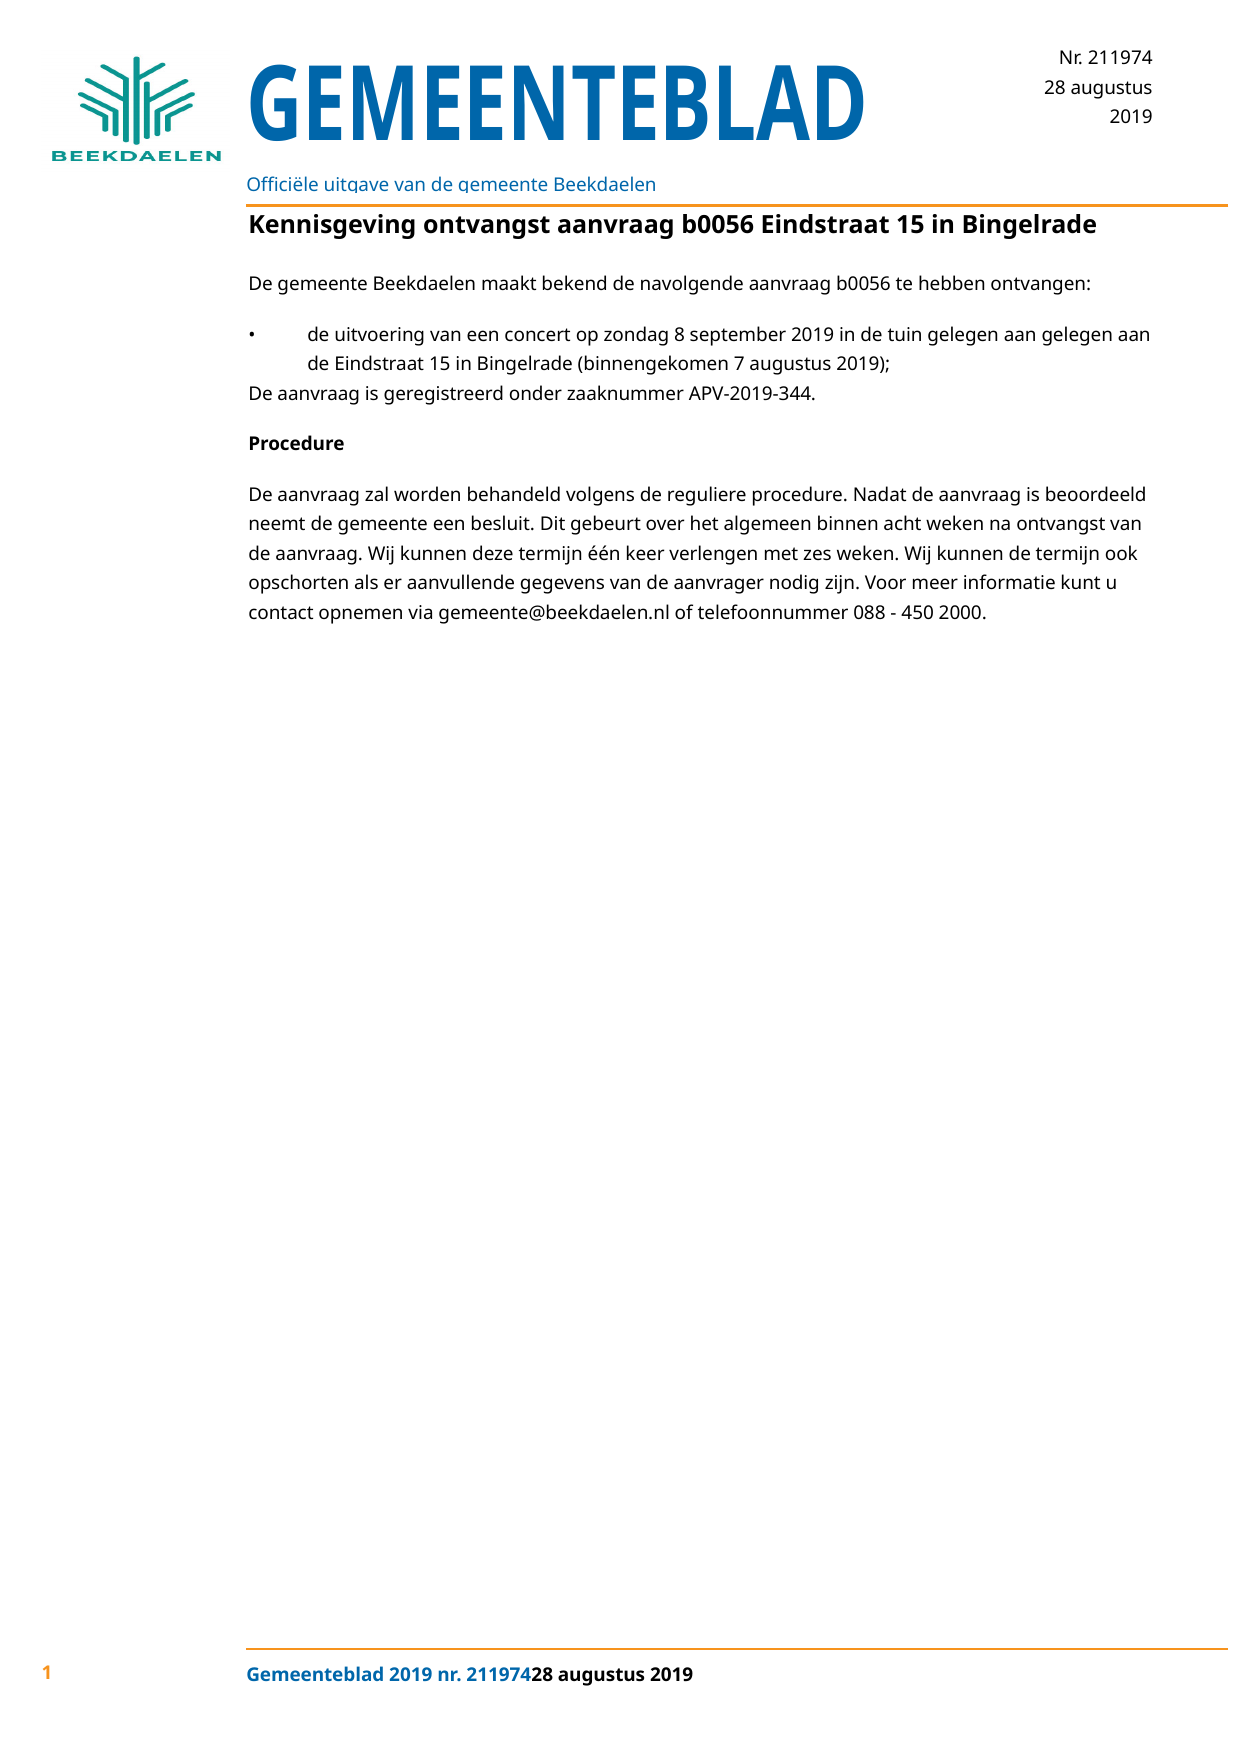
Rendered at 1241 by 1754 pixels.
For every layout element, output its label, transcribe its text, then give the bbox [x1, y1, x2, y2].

text Procedure [248, 430, 1152, 456]
text De aanvraag is geregistreerd onder zaaknummer APV-2019-344. [248, 380, 1152, 406]
text De gemeente Beekdaelen maakt bekend de navolgende aanvraag b0056 te hebben ontvangen: [248, 270, 1152, 296]
list de uitvoering van een concert op zondag 8 september 2019 in de tuin gelegen aan gelegen aan de Eindstraat 15 in Bingelrade (binnengekomen 7 augustus 2019); [248, 321, 1152, 376]
text De aanvraag zal worden behandeld volgens de reguliere procedure. Nadat de aanvraag is beoordeeld neemt de gemeente een besluit. Dit gebeurt over het algemeen binnen acht weken na ontvangst van de aanvraag. Wij kunnen deze termijn één keer verlengen met zes weken. Wij kunnen de termijn ook opschorten als er aanvullende gegevens van de aanvrager nodig zijn. Voor meer informatie kunt u contact opnemen via gemeente@beekdaelen.nl of telefoonnummer 088 - 450 2000. [248, 481, 1152, 625]
picture [41, 47, 231, 172]
text Kennisgeving ontvangst aanvraag b0056 Eindstraat 15 in Bingelrade [248, 207, 1152, 241]
